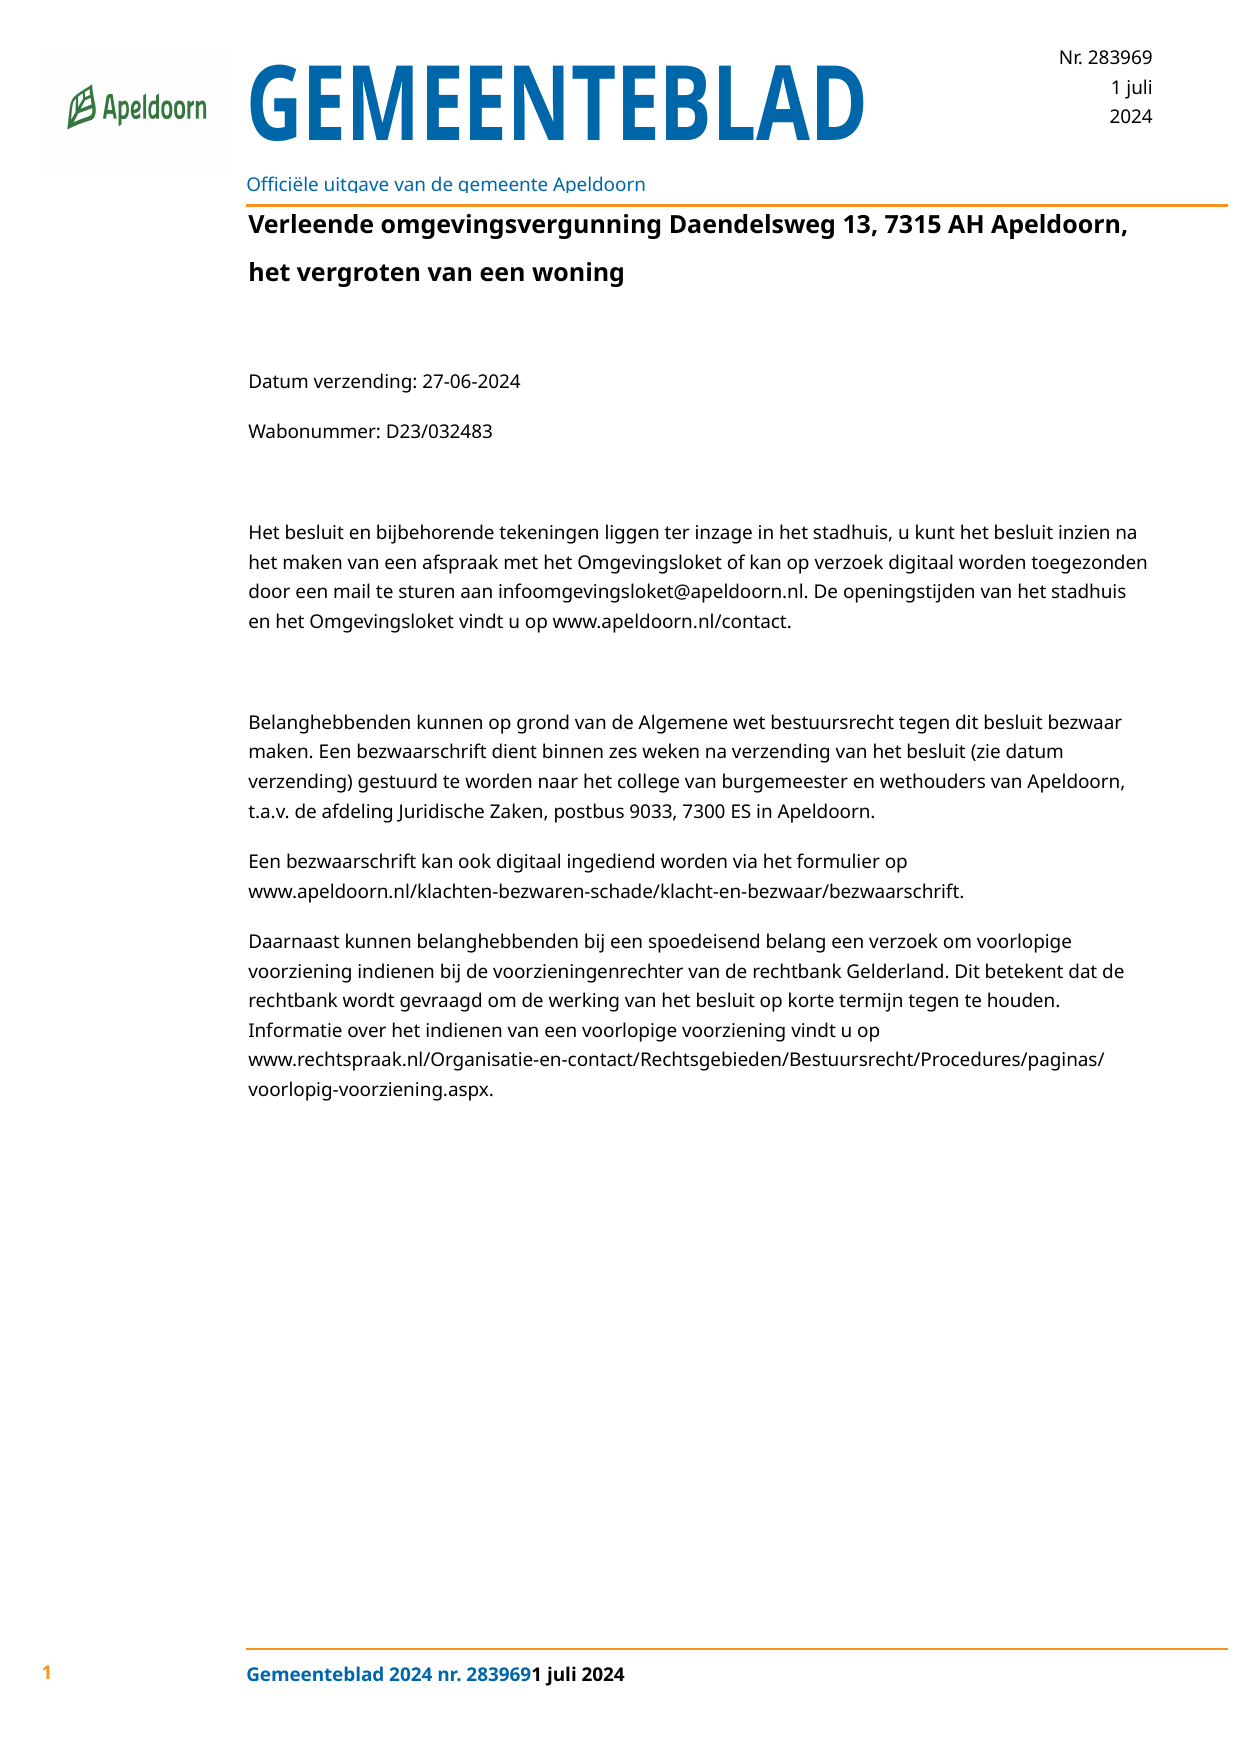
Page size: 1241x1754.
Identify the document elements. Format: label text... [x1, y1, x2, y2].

text Een bezwaarschrift kan ook digitaal ingediend worden via het formulier op www.apeldoorn.nl/klachten-bezwaren-schade/klacht-en-bezwaar/bezwaarschrift. [248, 848, 1152, 904]
text Daarnaast kunnen belanghebbenden bij een spoedeisend belang een verzoek om voorlopige voorziening indienen bij de voorzieningenrechter van de rechtbank Gelderland. Dit betekent dat de rechtbank wordt gevraagd om de werking van het besluit op korte termijn tegen te houden. Informatie over het indienen van een voorlopige voorziening vindt u op www.rechtspraak.nl/Organisatie-en-contact/Rechtsgebieden/Bestuursrecht/Procedures/paginas/voorlopig-voorziening.aspx. [248, 928, 1152, 1102]
text Verleende omgevingsvergunning Daendelsweg 13, 7315 AH Apeldoorn, het vergroten van een woning [248, 207, 1152, 288]
text Datum verzending: 27-06-2024 [248, 368, 1152, 394]
picture [41, 47, 231, 172]
text Wabonummer: D23/032483 [248, 419, 1152, 444]
text Het besluit en bijbehorende tekeningen liggen ter inzage in het stadhuis, u kunt het besluit inzien na het maken van een afspraak met het Omgevingsloket of kan op verzoek digitaal worden toegezonden door een mail te sturen aan infoomgevingsloket@apeldoorn.nl. De openingstijden van het stadhuis en het Omgevingsloket vindt u op www.apeldoorn.nl/contact. [248, 519, 1152, 634]
text Belanghebbenden kunnen op grond van de Algemene wet bestuursrecht tegen dit besluit bezwaar maken. Een bezwaarschrift dient binnen zes weken na verzending van het besluit (zie datum verzending) gestuurd te worden naar het college van burgemeester en wethouders van Apeldoorn, t.a.v. de afdeling Juridische Zaken, postbus 9033, 7300 ES in Apeldoorn. [248, 709, 1152, 824]
